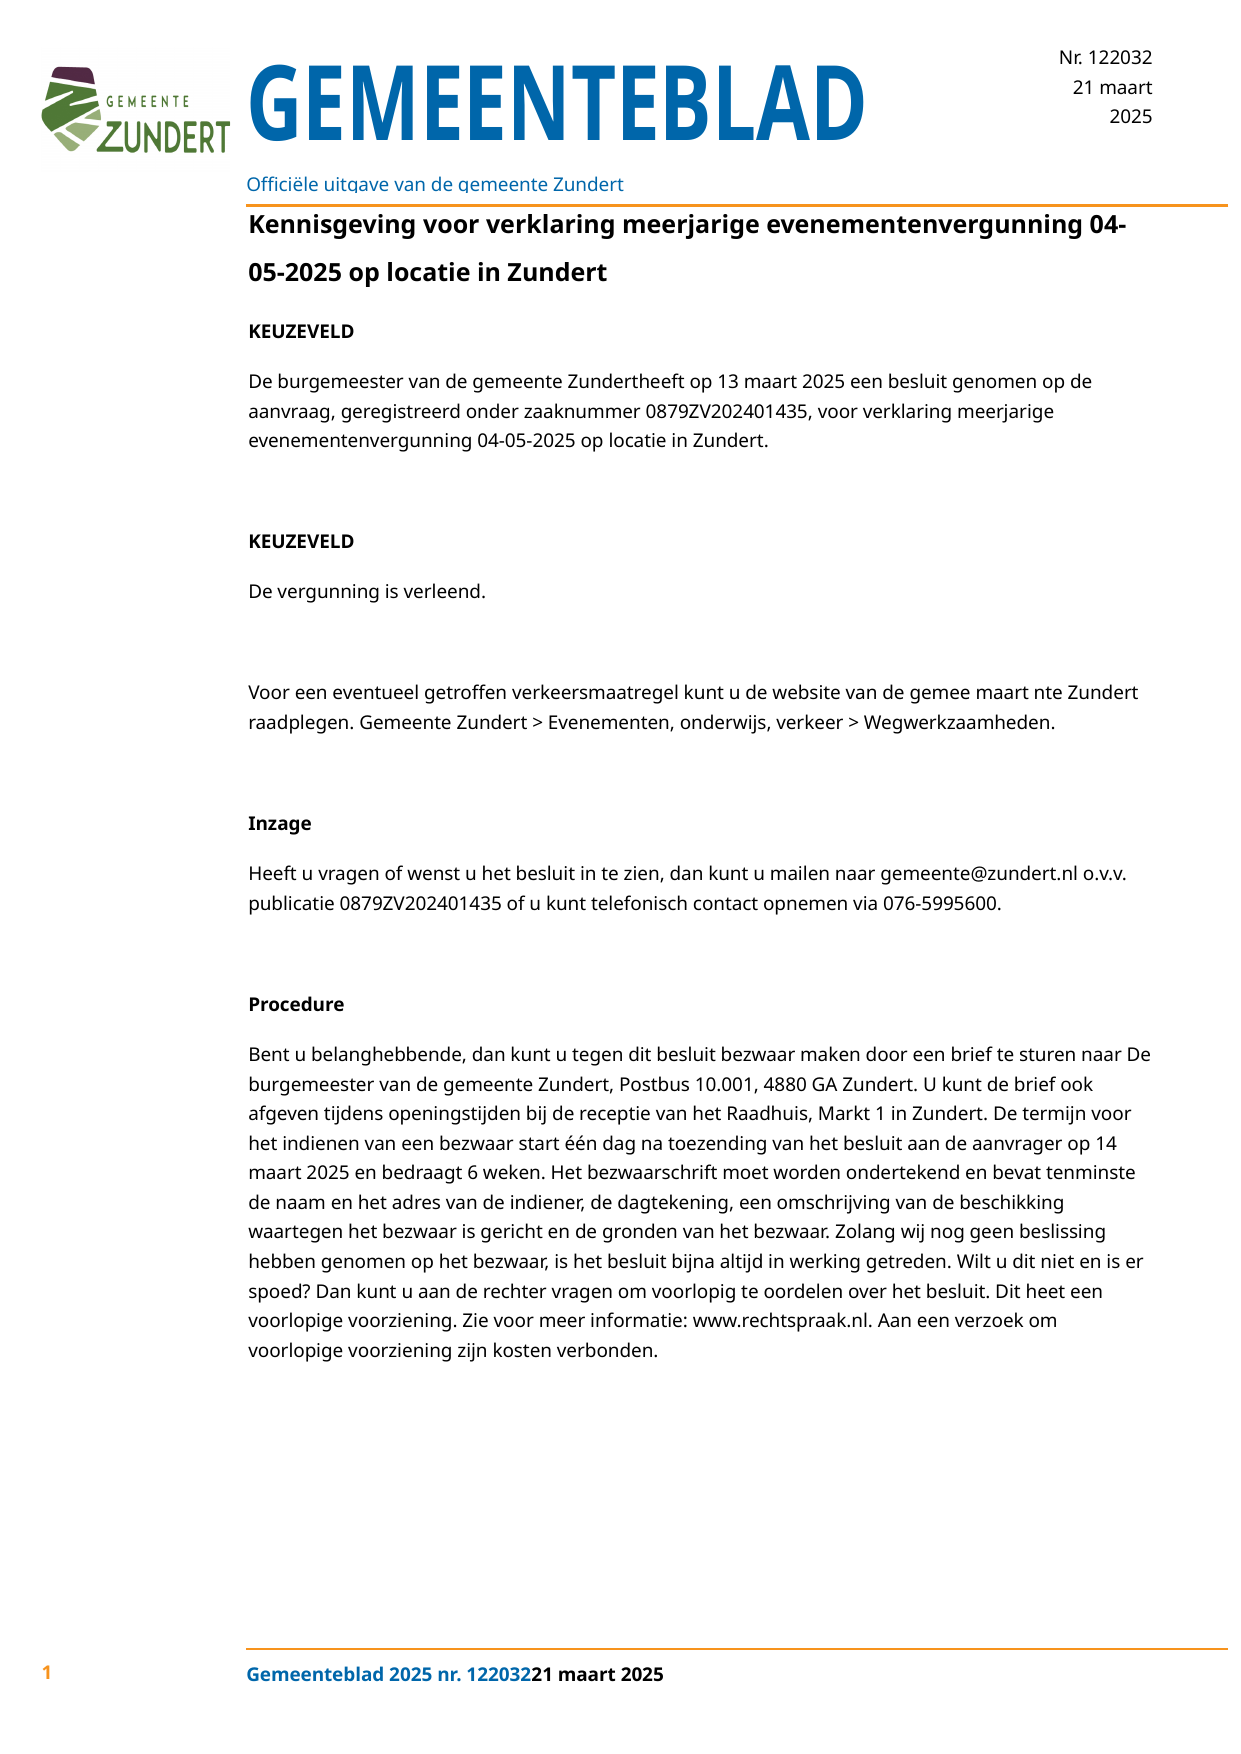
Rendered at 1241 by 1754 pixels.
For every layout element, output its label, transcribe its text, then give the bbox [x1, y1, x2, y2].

text Heeft u vragen of wenst u het besluit in te zien, dan kunt u mailen naar gemeente@zundert.nl o.v.v. publicatie 0879ZV202401435 of u kunt telefonisch contact opnemen via 076-5995600. [248, 860, 1152, 916]
picture [41, 47, 231, 172]
text Inzage [248, 810, 1152, 836]
text KEUZEVELD [248, 528, 1152, 554]
text Bent u belanghebbende, dan kunt u tegen dit besluit bezwaar maken door een brief te sturen naar De burgemeester van de gemeente Zundert, Postbus 10.001, 4880 GA Zundert. U kunt de brief ook afgeven tijdens openingstijden bij de receptie van het Raadhuis, Markt 1 in Zundert. De termijn voor het indienen van een bezwaar start één dag na toezending van het besluit aan de aanvrager op 14 maart 2025 en bedraagt 6 weken. Het bezwaarschrift moet worden ondertekend en bevat tenminste de naam en het adres van de indiener, de dagtekening, een omschrijving van de beschikking waartegen het bezwaar is gericht en de gronden van het bezwaar. Zolang wij nog geen beslissing hebben genomen op het bezwaar, is het besluit bijna altijd in werking getreden. Wilt u dit niet en is er spoed? Dan kunt u aan de rechter vragen om voorlopig te oordelen over het besluit. Dit heet een voorlopige voorziening. Zie voor meer informatie: www.rechtspraak.nl. Aan een verzoek om voorlopige voorziening zijn kosten verbonden. [248, 1041, 1152, 1363]
text KEUZEVELD [248, 318, 1152, 344]
text De vergunning is verleend. [248, 579, 1152, 604]
text Voor een eventueel getroffen verkeersmaatregel kunt u de website van de gemee maart nte Zundert raadplegen. Gemeente Zundert > Evenementen, onderwijs, verkeer > Wegwerkzaamheden. [248, 679, 1152, 735]
text Procedure [248, 991, 1152, 1017]
text Kennisgeving voor verklaring meerjarige evenementenvergunning 04-05-2025 op locatie in Zundert [248, 207, 1152, 288]
text De burgemeester van de gemeente Zundertheeft op 13 maart 2025 een besluit genomen op de aanvraag, geregistreerd onder zaaknummer 0879ZV202401435, voor verklaring meerjarige evenementenvergunning 04-05-2025 op locatie in Zundert. [248, 368, 1152, 453]
